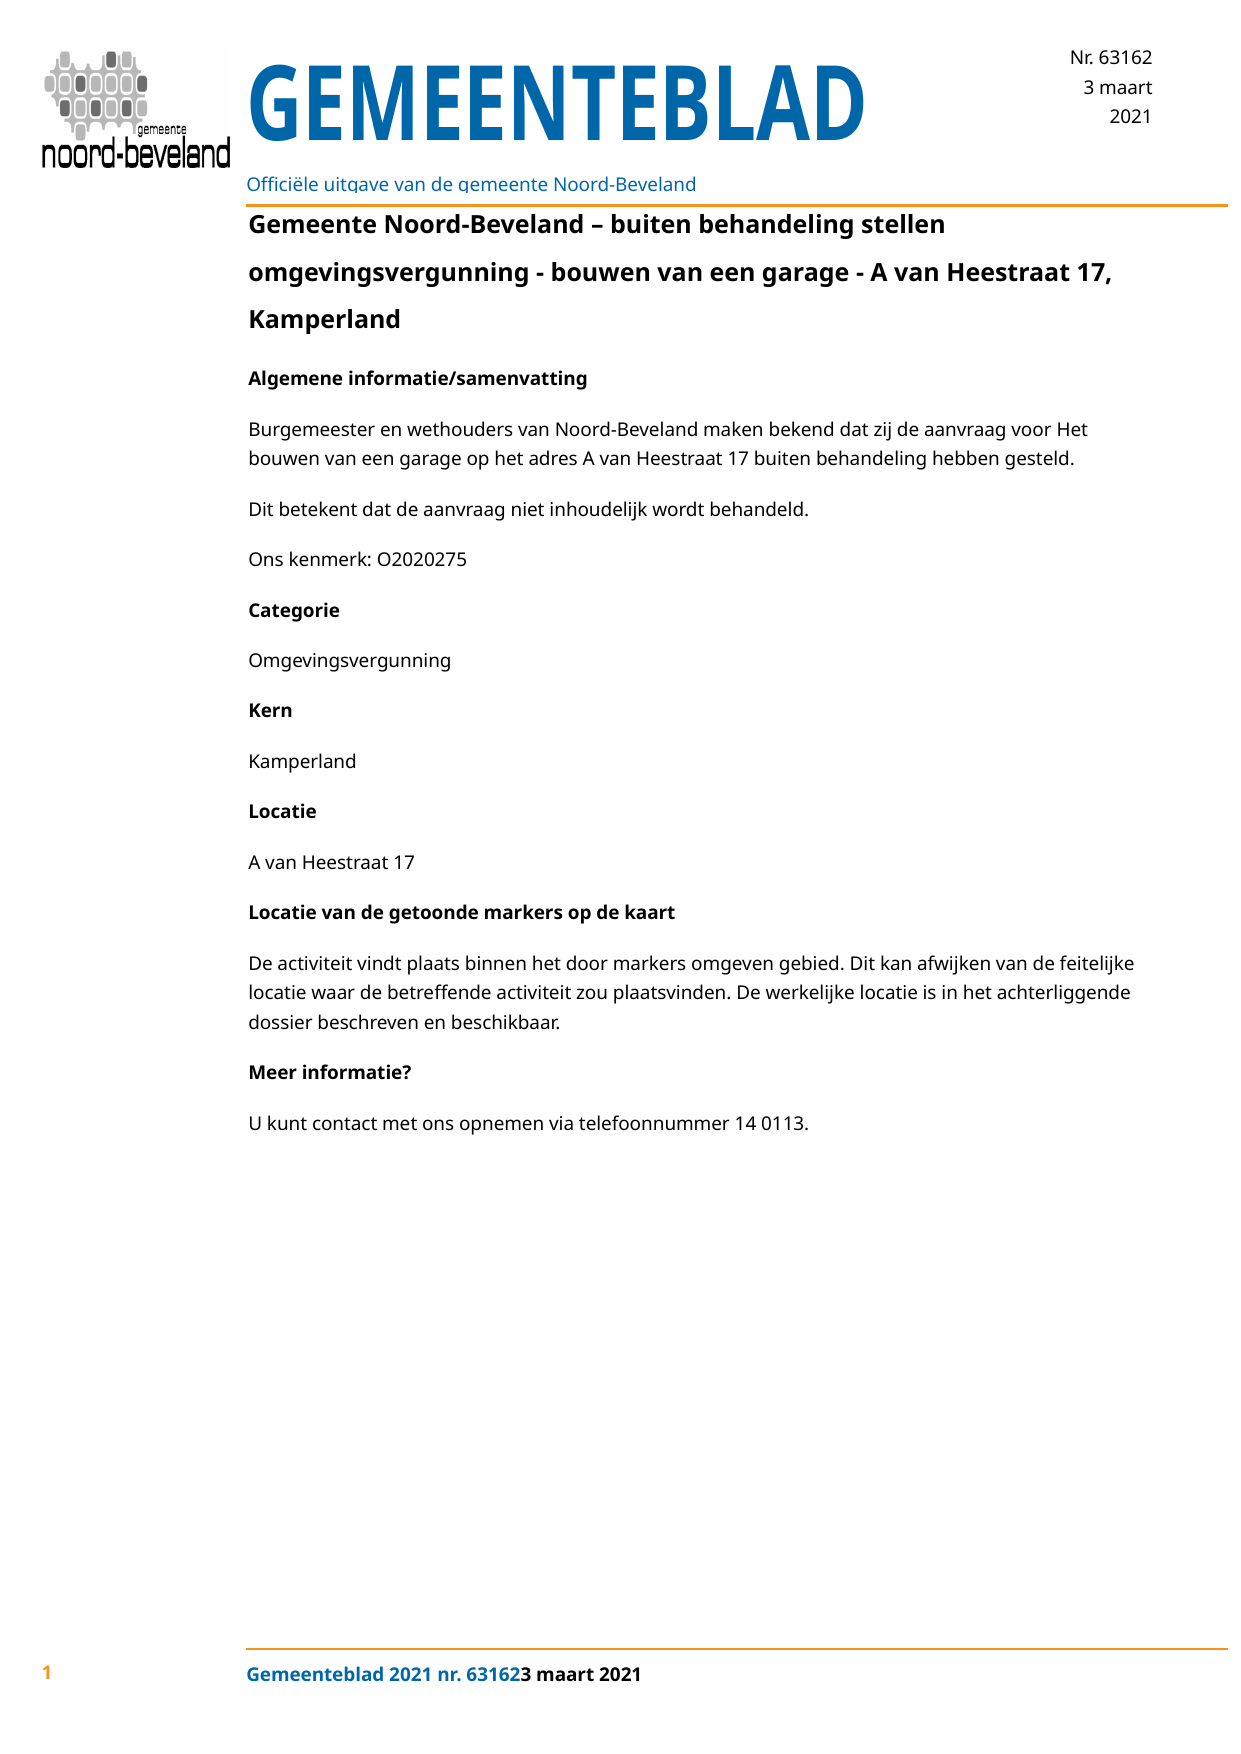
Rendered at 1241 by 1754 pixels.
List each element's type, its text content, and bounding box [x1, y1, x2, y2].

text Kamperland [248, 748, 1152, 774]
text Omgevingsvergunning [248, 647, 1152, 673]
text Dit betekent dat de aanvraag niet inhoudelijk wordt behandeld. [248, 496, 1152, 522]
text Algemene informatie/samenvatting [248, 366, 1152, 391]
text U kunt contact met ons opnemen via telefoonnummer 14 0113. [248, 1110, 1152, 1135]
text A van Heestraat 17 [248, 849, 1152, 874]
text Gemeente Noord-Beveland – buiten behandeling stellen omgevingsvergunning - bouwen van een garage - A van Heestraat 17, Kamperland [248, 207, 1152, 336]
text Locatie [248, 798, 1152, 824]
text Meer informatie? [248, 1059, 1152, 1085]
text Kern [248, 698, 1152, 723]
text Locatie van de getoonde markers op de kaart [248, 899, 1152, 925]
text Burgemeester en wethouders van Noord-Beveland maken bekend dat zij de aanvraag voor Het bouwen van een garage op het adres A van Heestraat 17 buiten behandeling hebben gesteld. [248, 416, 1152, 471]
picture [41, 47, 231, 172]
text Categorie [248, 597, 1152, 622]
text De activiteit vindt plaats binnen het door markers omgeven gebied. Dit kan afwijken van de feitelijke locatie waar de betreffende activiteit zou plaatsvinden. De werkelijke locatie is in het achterliggende dossier beschreven en beschikbaar. [248, 950, 1152, 1034]
text Ons kenmerk: O2020275 [248, 546, 1152, 572]
